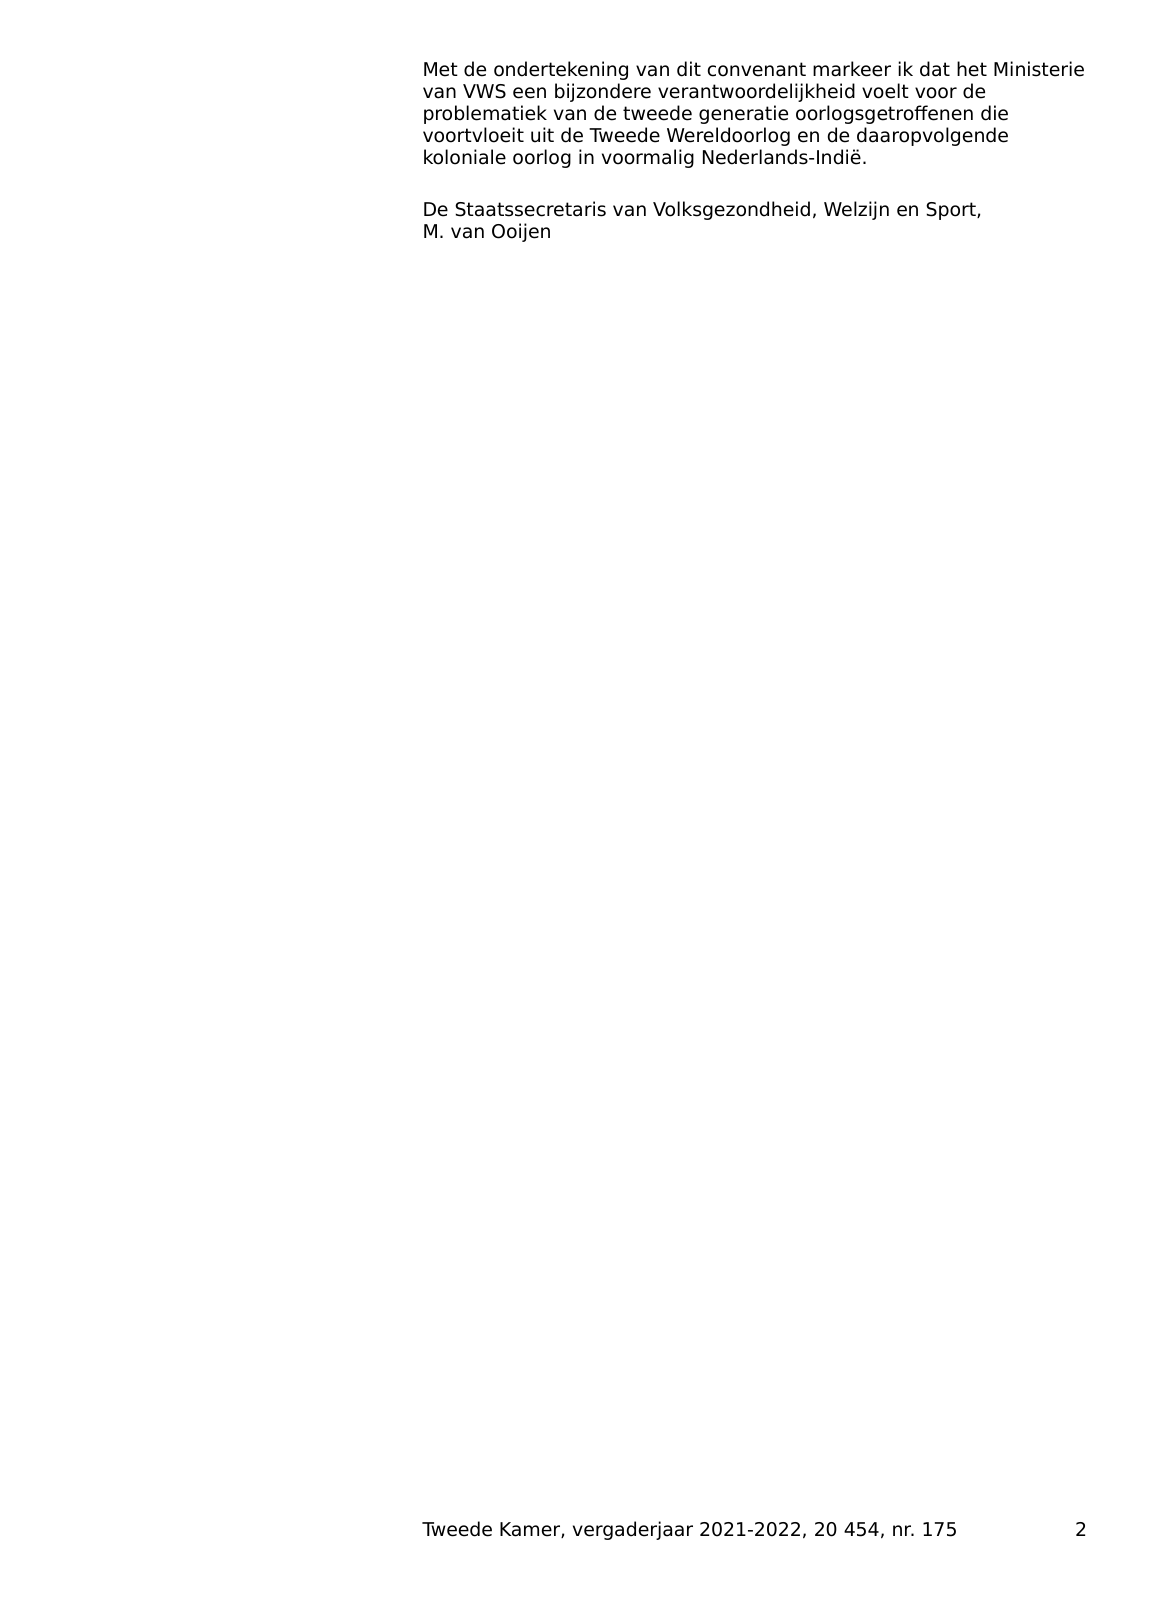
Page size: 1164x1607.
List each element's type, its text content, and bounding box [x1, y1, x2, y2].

text Met de ondertekening van dit convenant markeer ik dat het Ministerie van VWS een bijzondere verantwoordelijkheid voelt voor de problematiek van de tweede generatie oorlogsgetroffenen die voortvloeit uit de Tweede Wereldoorlog en de daaropvolgende koloniale oorlog in voormalig Nederlands-Indië. [422, 59, 1087, 169]
text De Staatssecretaris van Volksgezondheid, Welzijn en Sport, M. van Ooijen [422, 199, 1087, 243]
